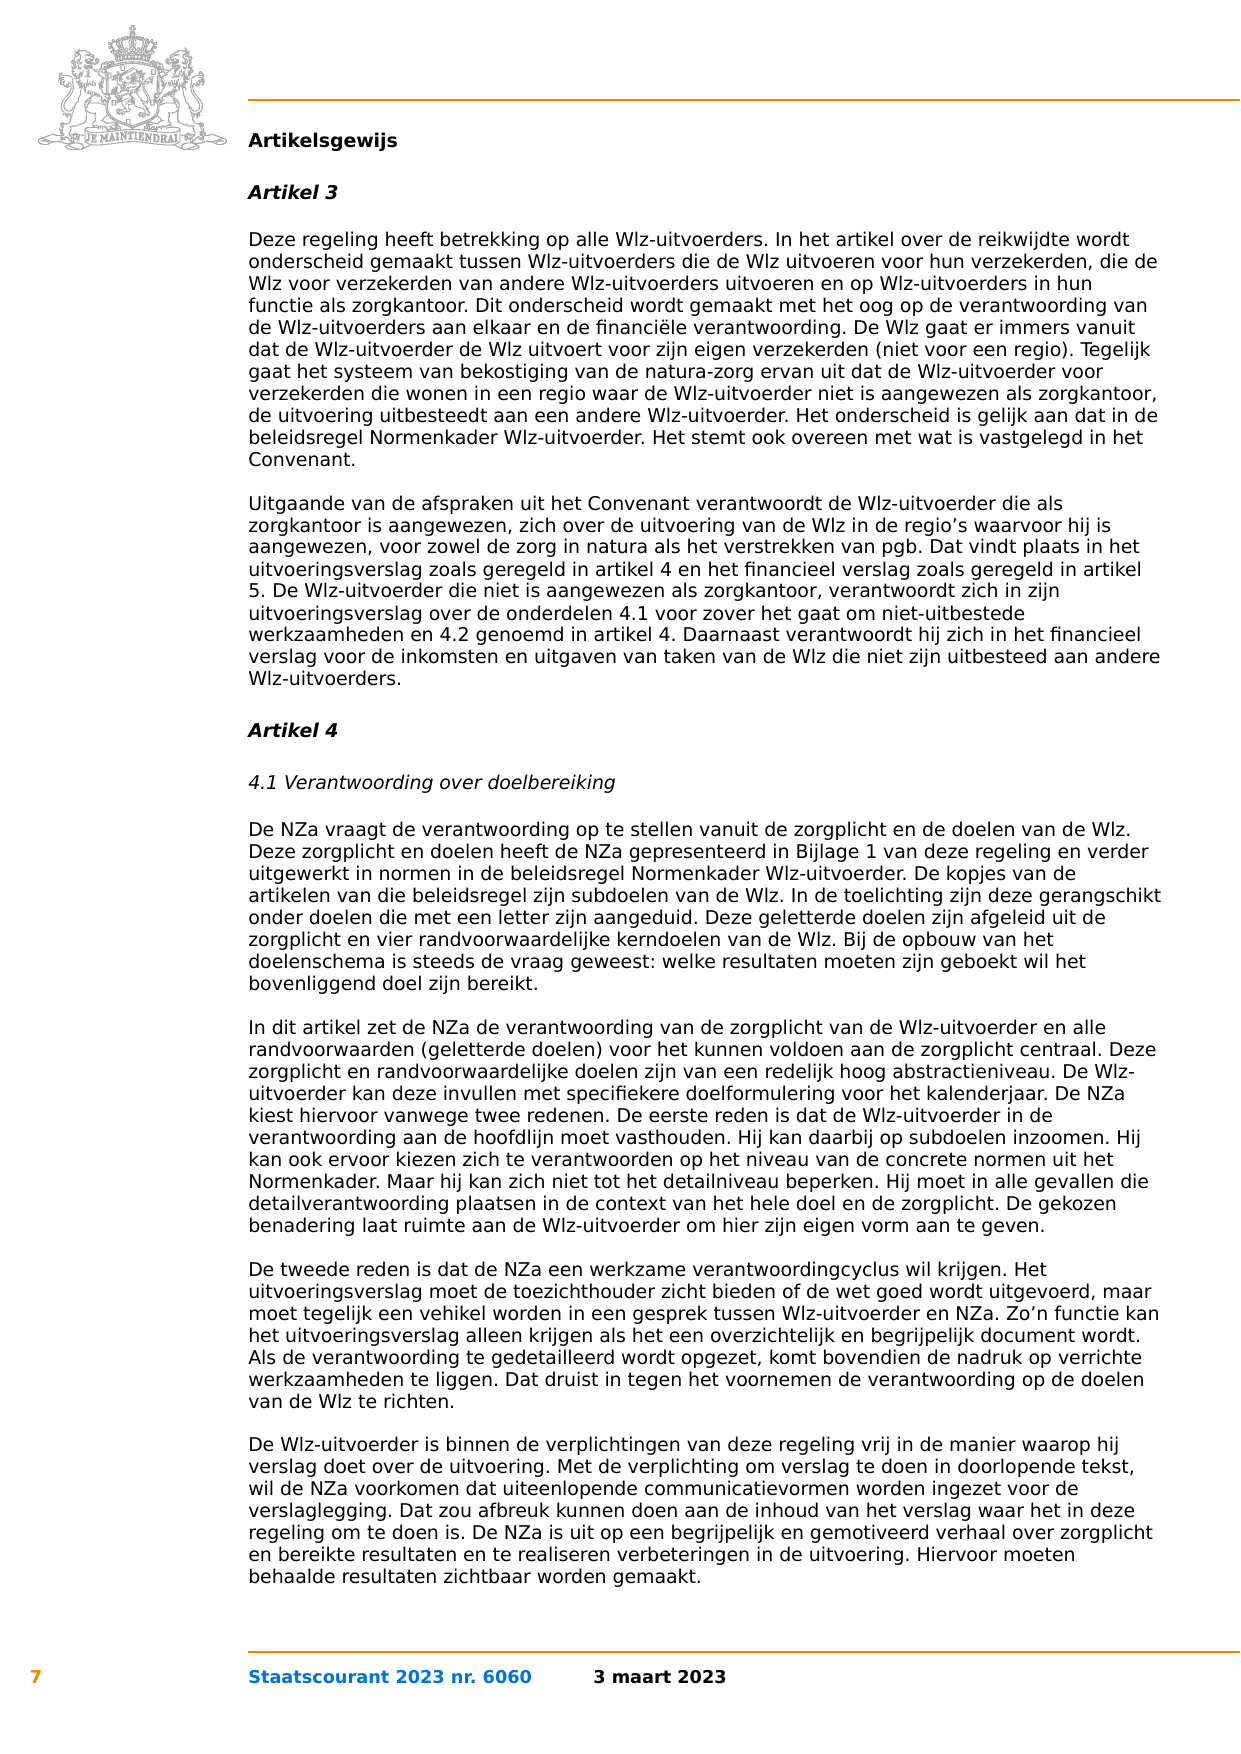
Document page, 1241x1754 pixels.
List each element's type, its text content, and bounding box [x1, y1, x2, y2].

text De Wlz-uitvoerder is binnen de verplichtingen van deze regeling vrij in de manier waarop hij verslag doet over de uitvoering. Met de verplichting om verslag te doen in doorlopende tekst, wil de NZa voorkomen dat uiteenlopende communicatievormen worden ingezet voor de verslaglegging. Dat zou afbreuk kunnen doen aan de inhoud van het verslag waar het in deze regeling om te doen is. De NZa is uit op een begrijpelijk en gemotiveerd verhaal over zorgplicht en bereikte resultaten en te realiseren verbeteringen in de uitvoering. Hiervoor moeten behaalde resultaten zichtbaar worden gemaakt. [248, 1434, 1163, 1588]
subtitle Artikel 3 [248, 182, 1163, 204]
subtitle Artikel 4 [248, 720, 1163, 742]
text In dit artikel zet de NZa de verantwoording van de zorgplicht van de Wlz-uitvoerder en alle randvoorwaarden (geletterde doelen) voor het kunnen voldoen aan de zorgplicht centraal. Deze zorgplicht en randvoorwaardelijke doelen zijn van een redelijk hoog abstractieniveau. De Wlz-uitvoerder kan deze invullen met specifiekere doelformulering voor het kalenderjaar. De NZa kiest hiervoor vanwege twee redenen. De eerste reden is dat de Wlz-uitvoerder in de verantwoording aan de hoofdlijn moet vasthouden. Hij kan daarbij op subdoelen inzoomen. Hij kan ook ervoor kiezen zich te verantwoorden op het niveau van de concrete normen uit het Normenkader. Maar hij kan zich niet tot het detailniveau beperken. Hij moet in alle gevallen die detailverantwoording plaatsen in de context van het hele doel en de zorgplicht. De gekozen benadering laat ruimte aan de Wlz-uitvoerder om hier zijn eigen vorm aan te geven. [248, 1017, 1163, 1237]
text Uitgaande van de afspraken uit het Convenant verantwoordt de Wlz-uitvoerder die als zorgkantoor is aangewezen, zich over de uitvoering van de Wlz in de regio’s waarvoor hij is aangewezen, voor zowel de zorg in natura als het verstrekken van pgb. Dat vindt plaats in het uitvoeringsverslag zoals geregeld in artikel 4 en het financieel verslag zoals geregeld in artikel 5. De Wlz-uitvoerder die niet is aangewezen als zorgkantoor, verantwoordt zich in zijn uitvoeringsverslag over de onderdelen 4.1 voor zover het gaat om niet-uitbestede werkzaamheden en 4.2 genoemd in artikel 4. Daarnaast verantwoordt hij zich in het financieel verslag voor de inkomsten en uitgaven van taken van de Wlz die niet zijn uitbesteed aan andere Wlz-uitvoerders. [248, 492, 1163, 690]
text De tweede reden is dat de NZa een werkzame verantwoordingcyclus wil krijgen. Het uitvoeringsverslag moet de toezichthouder zicht bieden of de wet goed wordt uitgevoerd, maar moet tegelijk een vehikel worden in een gesprek tussen Wlz-uitvoerder en NZa. Zo’n functie kan het uitvoeringsverslag alleen krijgen als het een overzichtelijk en begrijpelijk document wordt. Als de verantwoording te gedetailleerd wordt opgezet, komt bovendien de nadruk op verrichte werkzaamheden te liggen. Dat druist in tegen het voornemen de verantwoording op de doelen van de Wlz te richten. [248, 1259, 1163, 1412]
picture [38, 25, 227, 150]
text De NZa vraagt de verantwoording op te stellen vanuit de zorgplicht en de doelen van de Wlz. Deze zorgplicht en doelen heeft de NZa gepresenteerd in Bijlage 1 van deze regeling en verder uitgewerkt in normen in de beleidsregel Normenkader Wlz-uitvoerder. De kopjes van de artikelen van die beleidsregel zijn subdoelen van de Wlz. In de toelichting zijn deze gerangschikt onder doelen die met een letter zijn aangeduid. Deze geletterde doelen zijn afgeleid uit de zorgplicht en vier randvoorwaardelijke kerndoelen van de Wlz. Bij de opbouw van het doelenschema is steeds de vraag geweest: welke resultaten moeten zijn geboekt wil het bovenliggend doel zijn bereikt. [248, 819, 1163, 995]
subtitle Artikelsgewijs [248, 130, 1163, 152]
text Deze regeling heeft betrekking op alle Wlz-uitvoerders. In het artikel over de reikwijdte wordt onderscheid gemaakt tussen Wlz-uitvoerders die de Wlz uitvoeren voor hun verzekerden, die de Wlz voor verzekerden van andere Wlz-uitvoerders uitvoeren en op Wlz-uitvoerders in hun functie als zorgkantoor. Dit onderscheid wordt gemaakt met het oog op de verantwoording van de Wlz-uitvoerders aan elkaar en de financiële verantwoording. De Wlz gaat er immers vanuit dat de Wlz-uitvoerder de Wlz uitvoert voor zijn eigen verzekerden (niet voor een regio). Tegelijk gaat het systeem van bekostiging van de natura-zorg ervan uit dat de Wlz-uitvoerder voor verzekerden die wonen in een regio waar de Wlz-uitvoerder niet is aangewezen als zorgkantoor, de uitvoering uitbesteedt aan een andere Wlz-uitvoerder. Het onderscheid is gelijk aan dat in de beleidsregel Normenkader Wlz-uitvoerder. Het stemt ook overeen met wat is vastgelegd in het Convenant. [248, 229, 1163, 471]
subtitle 4.1 Verantwoording over doelbereiking [248, 772, 1163, 794]
